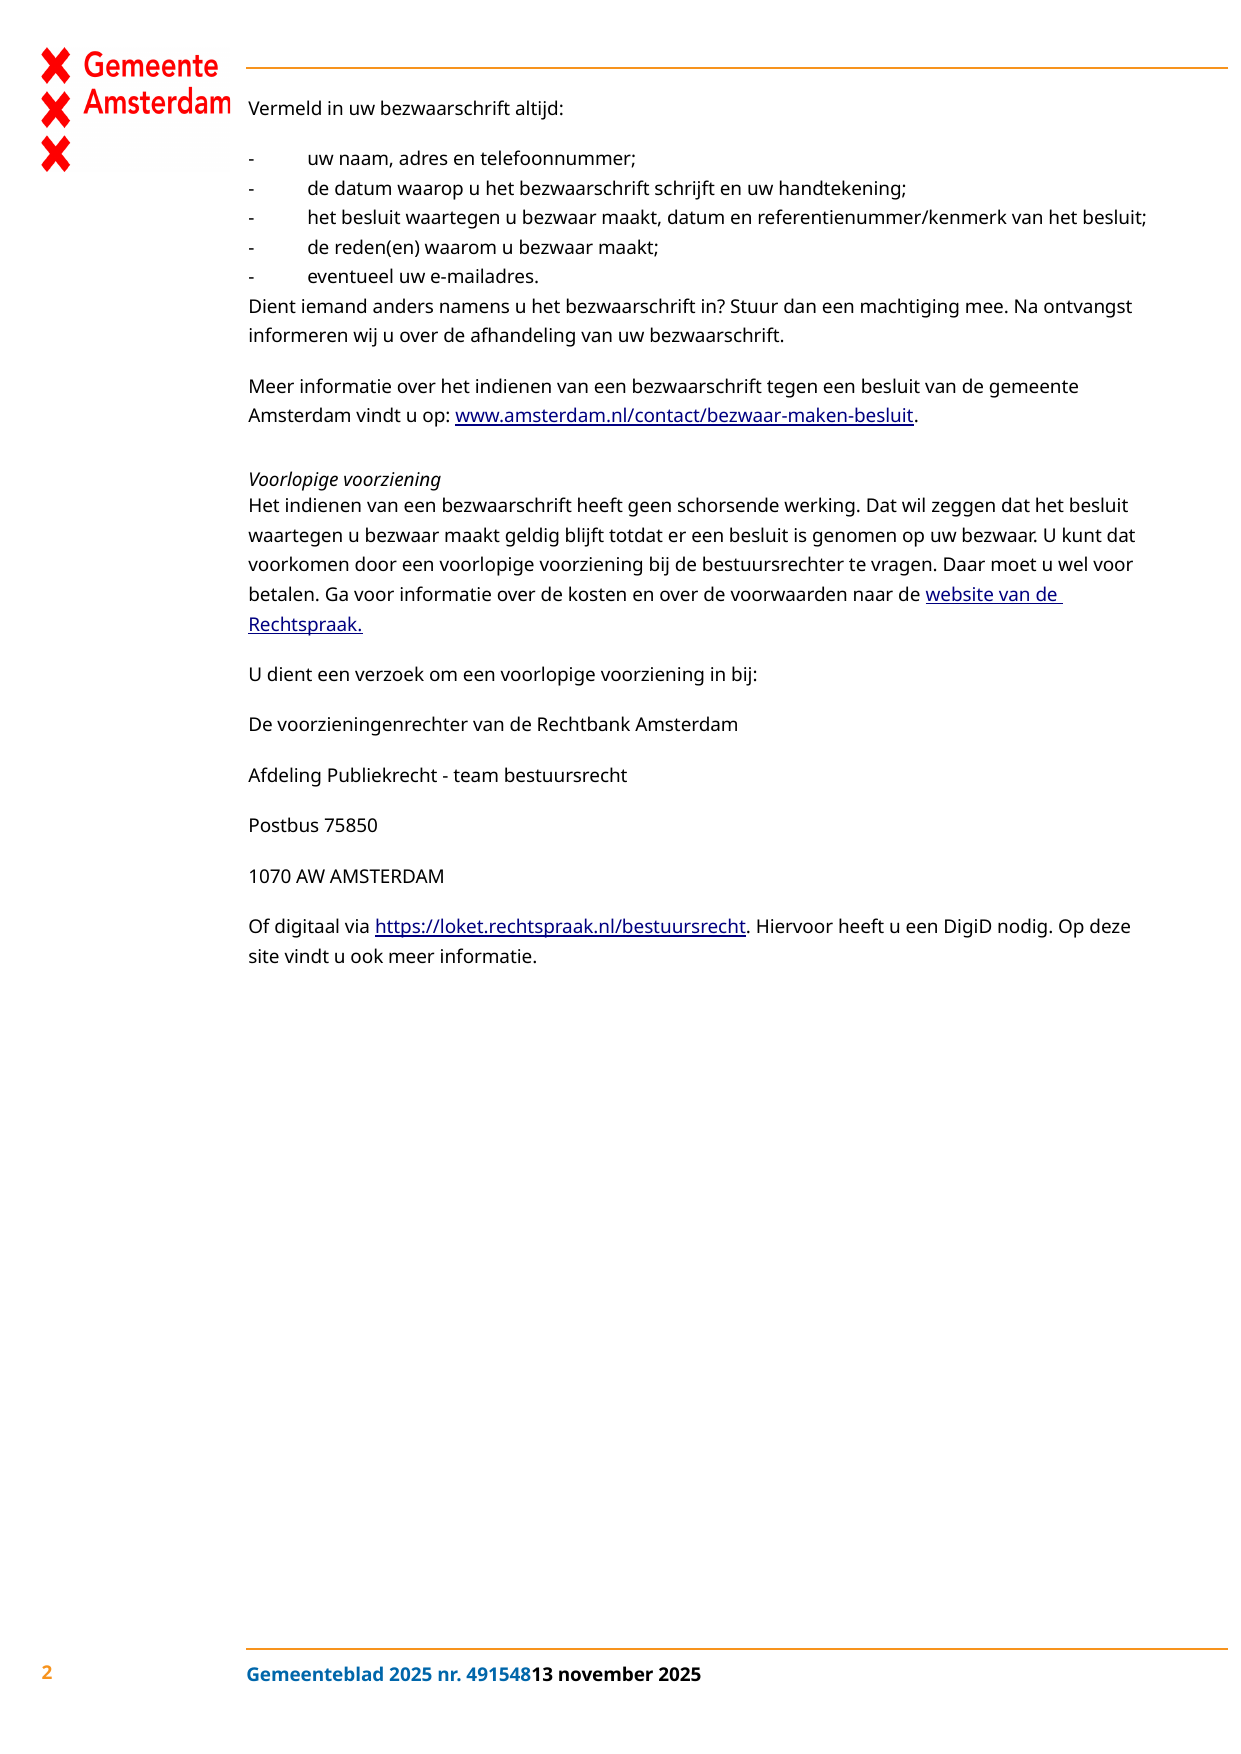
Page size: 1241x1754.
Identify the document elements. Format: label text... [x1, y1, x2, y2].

list de datum waarop u het bezwaarschrift schrijft en uw handtekening; [248, 175, 1152, 201]
text Postbus 75850 [248, 812, 1152, 838]
list het besluit waartegen u bezwaar maakt, datum en referentienummer/kenmerk van het besluit; [248, 204, 1152, 230]
text Vermeld in uw bezwaarschrift altijd: [248, 95, 1152, 121]
text De voorzieningenrechter van de Rechtbank Amsterdam [248, 712, 1152, 737]
picture [41, 47, 231, 172]
list uw naam, adres en telefoonnummer; [248, 145, 1152, 171]
text 1070 AW AMSTERDAM [248, 863, 1152, 888]
text Voorlopige voorziening [248, 467, 1152, 492]
text Of digitaal via https://loket.rechtspraak.nl/bestuursrecht. Hiervoor heeft u een DigiD nodig. Op deze site vindt u ook meer informatie. [248, 913, 1152, 968]
text Dient iemand anders namens u het bezwaarschrift in? Stuur dan een machtiging mee. Na ontvangst informeren wij u over de afhandeling van uw bezwaarschrift. [248, 293, 1152, 348]
text Meer informatie over het indienen van een bezwaarschrift tegen een besluit van de gemeente Amsterdam vindt u op: www.amsterdam.nl/contact/bezwaar-maken-besluit. [248, 373, 1152, 428]
list eventueel uw e-mailadres. [248, 263, 1152, 289]
text U dient een verzoek om een voorlopige voorziening in bij: [248, 661, 1152, 687]
text Het indienen van een bezwaarschrift heeft geen schorsende werking. Dat wil zeggen dat het besluit waartegen u bezwaar maakt geldig blijft totdat er een besluit is genomen op uw bezwaar. U kunt dat voorkomen door een voorlopige voorziening bij de bestuursrechter te vragen. Daar moet u wel voor betalen. Ga voor informatie over de kosten en over de voorwaarden naar de website van de Rechtspraak. [248, 492, 1152, 636]
text Afdeling Publiekrecht - team bestuursrecht [248, 762, 1152, 788]
list de reden(en) waarom u bezwaar maakt; [248, 234, 1152, 260]
